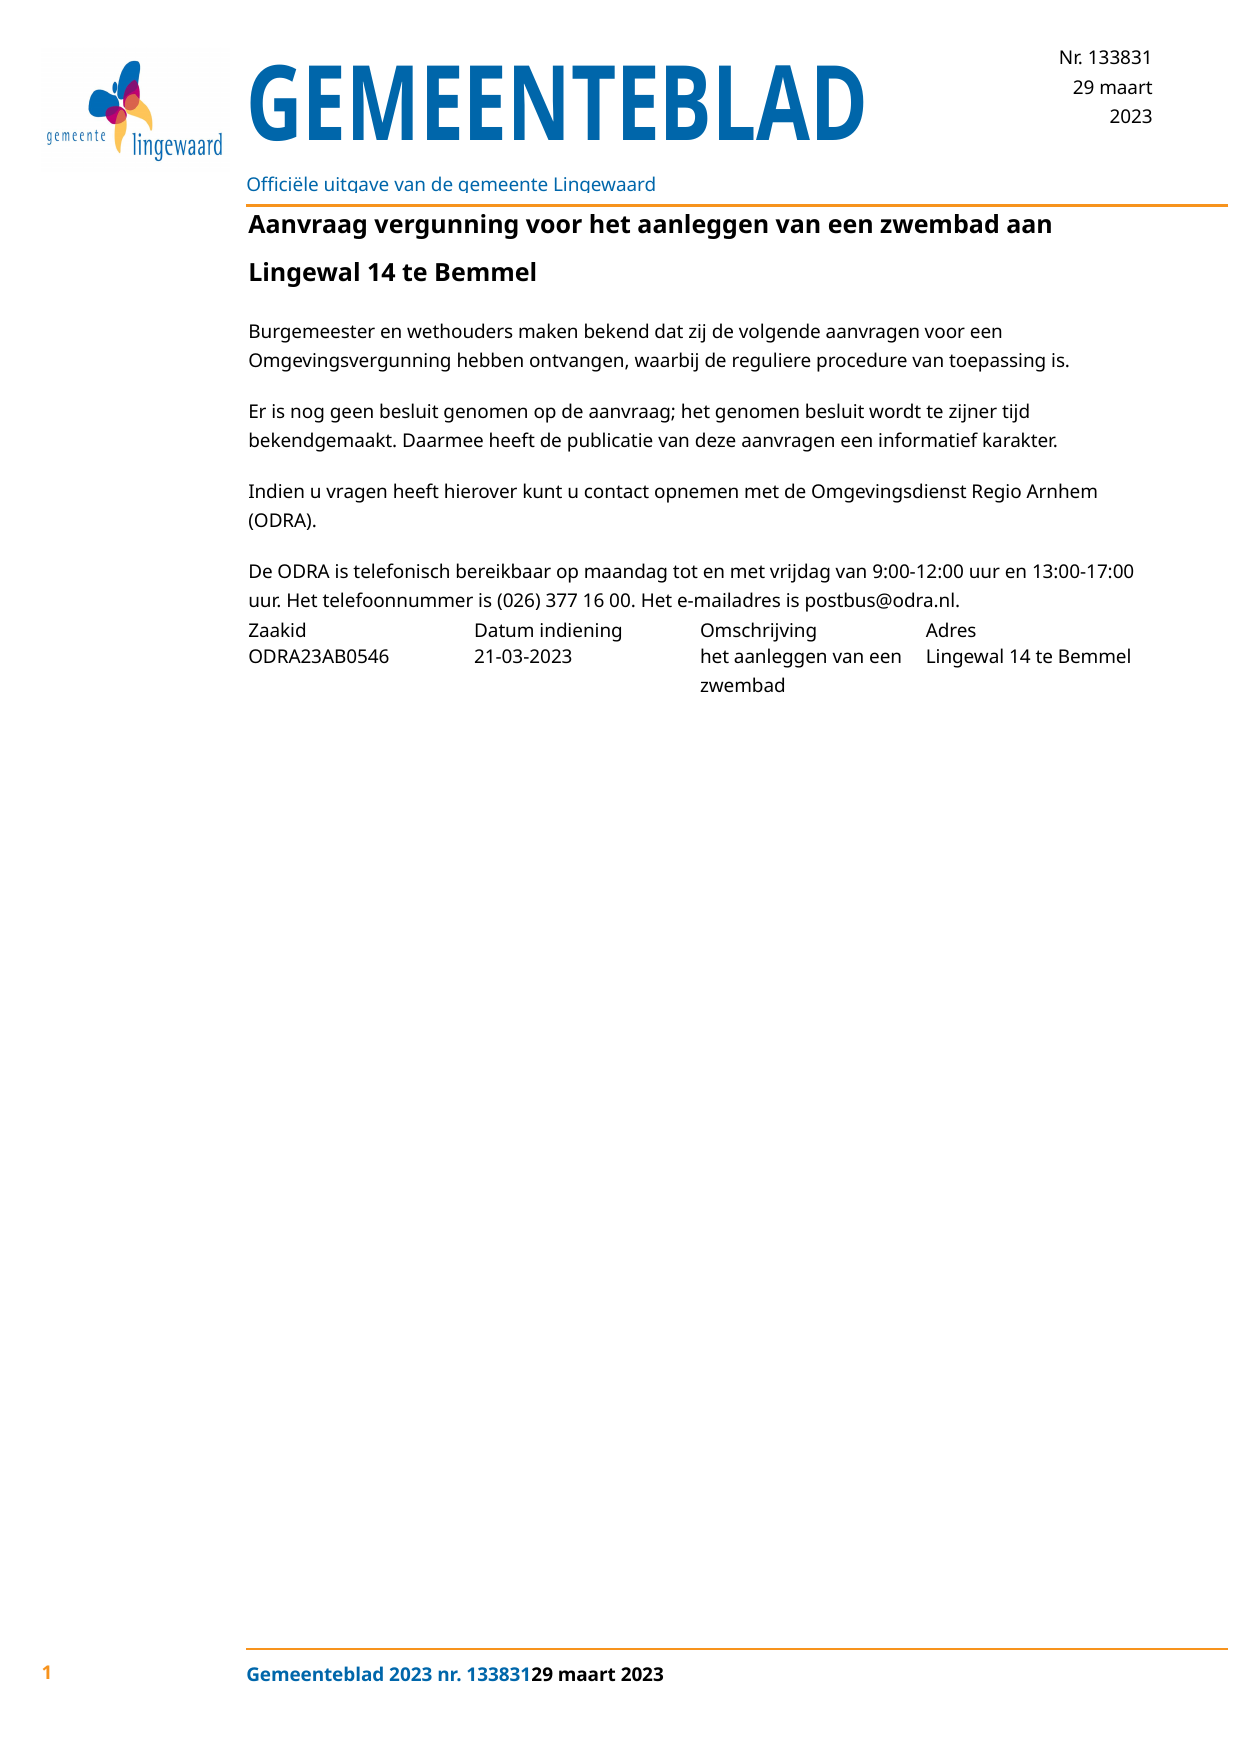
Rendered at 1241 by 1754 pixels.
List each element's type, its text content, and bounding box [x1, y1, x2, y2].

text Er is nog geen besluit genomen op de aanvraag; het genomen besluit wordt te zijner tijd bekendgemaakt. Daarmee heeft de publicatie van deze aanvragen een informatief karakter. [248, 398, 1152, 453]
table_cell het aanleggen van een zwembad [700, 643, 926, 698]
table_cell ODRA23AB0546 [248, 643, 474, 698]
table_header Omschrijving [700, 617, 926, 643]
text Burgemeester en wethouders maken bekend dat zij de volgende aanvragen voor een Omgevingsvergunning hebben ontvangen, waarbij de reguliere procedure van toepassing is. [248, 318, 1152, 373]
text Indien u vragen heeft hierover kunt u contact opnemen met de Omgevingsdienst Regio Arnhem (ODRA). [248, 478, 1152, 533]
table_header Adres [926, 617, 1152, 643]
text Aanvraag vergunning voor het aanleggen van een zwembad aan Lingewal 14 te Bemmel [248, 207, 1152, 288]
table_header Zaakid [248, 617, 474, 643]
table_cell 21-03-2023 [474, 643, 700, 698]
table_header Datum indiening [474, 617, 700, 643]
picture [41, 47, 231, 172]
text De ODRA is telefonisch bereikbaar op maandag tot en met vrijdag van 9:00-12:00 uur en 13:00-17:00 uur. Het telefoonnummer is (026) 377 16 00. Het e-mailadres is postbus@odra.nl. [248, 558, 1152, 613]
table_cell Lingewal 14 te Bemmel [926, 643, 1152, 698]
